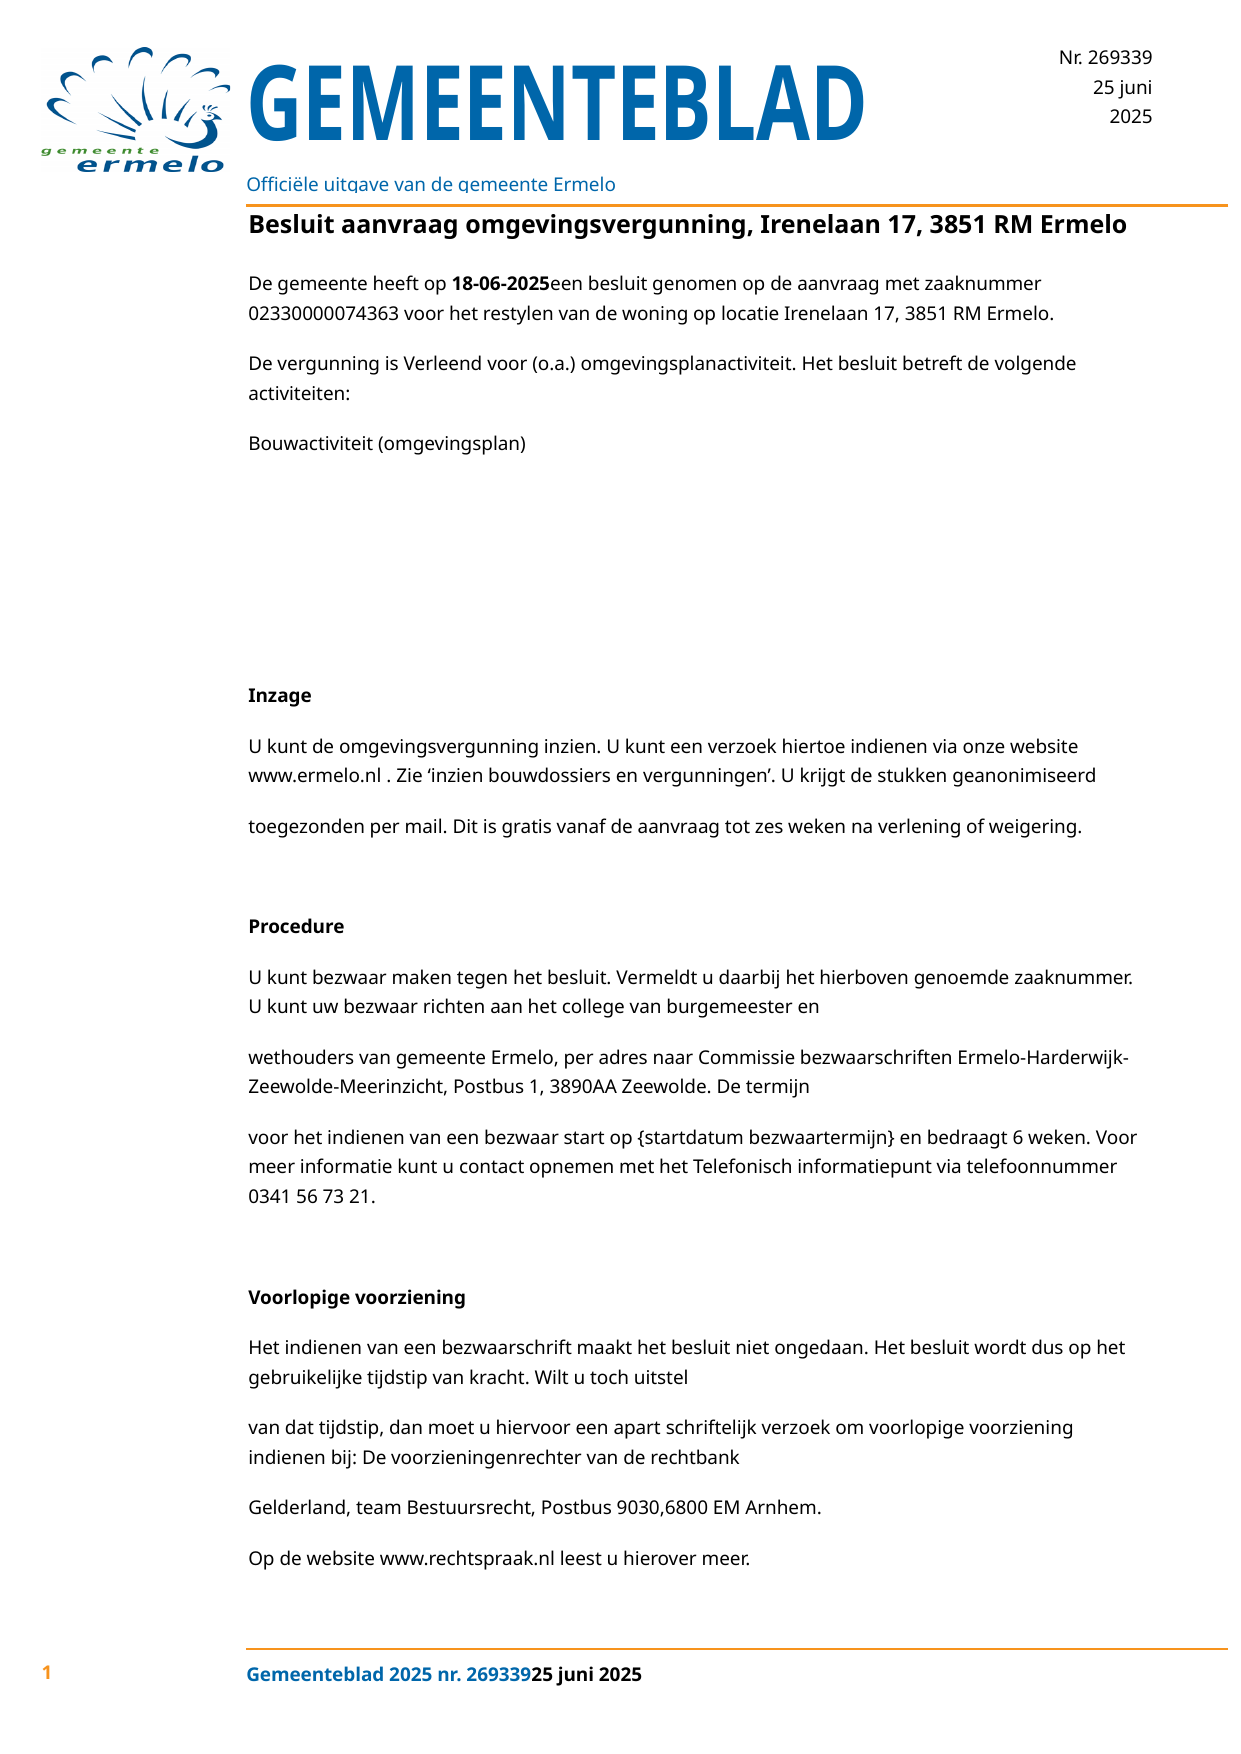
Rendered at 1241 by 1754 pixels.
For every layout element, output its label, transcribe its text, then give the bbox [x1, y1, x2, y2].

text De vergunning is Verleend voor (o.a.) omgevingsplanactiviteit. Het besluit betreft de volgende activiteiten: [248, 350, 1152, 406]
text Besluit aanvraag omgevingsvergunning, Irenelaan 17, 3851 RM Ermelo [248, 207, 1152, 241]
text U kunt de omgevingsvergunning inzien. U kunt een verzoek hiertoe indienen via onze website www.ermelo.nl . Zie ‘inzien bouwdossiers en vergunningen’. U krijgt de stukken geanonimiseerd [248, 733, 1152, 788]
text Op de website www.rechtspraak.nl leest u hierover meer. [248, 1545, 1152, 1571]
text toegezonden per mail. Dit is gratis vanaf de aanvraag tot zes weken na verlening of weigering. [248, 813, 1152, 838]
text De gemeente heeft op 18-06-2025een besluit genomen op de aanvraag met zaaknummer 02330000074363 voor het restylen van de woning op locatie Irenelaan 17, 3851 RM Ermelo. [248, 270, 1152, 326]
text Voorlopige voorziening [248, 1284, 1152, 1310]
text Gelderland, team Bestuursrecht, Postbus 9030,6800 EM Arnhem. [248, 1494, 1152, 1520]
text U kunt bezwaar maken tegen het besluit. Vermeldt u daarbij het hierboven genoemde zaaknummer. U kunt uw bezwaar richten aan het college van burgemeester en [248, 964, 1152, 1019]
picture [41, 47, 231, 172]
text Procedure [248, 914, 1152, 939]
text Bouwactiviteit (omgevingsplan) [248, 430, 1152, 456]
text voor het indienen van een bezwaar start op {startdatum bezwaartermijn} en bedraagt 6 weken. Voor meer informatie kunt u contact opnemen met het Telefonisch informatiepunt via telefoonnummer 0341 56 73 21. [248, 1124, 1152, 1209]
text wethouders van gemeente Ermelo, per adres naar Commissie bezwaarschriften Ermelo-Harderwijk-Zeewolde-Meerinzicht, Postbus 1, 3890AA Zeewolde. De termijn [248, 1044, 1152, 1099]
text van dat tijdstip, dan moet u hiervoor een apart schriftelijk verzoek om voorlopige voorziening indienen bij: De voorzieningenrechter van de rechtbank [248, 1414, 1152, 1470]
text Inzage [248, 682, 1152, 708]
text Het indienen van een bezwaarschrift maakt het besluit niet ongedaan. Het besluit wordt dus op het gebruikelijke tijdstip van kracht. Wilt u toch uitstel [248, 1334, 1152, 1390]
